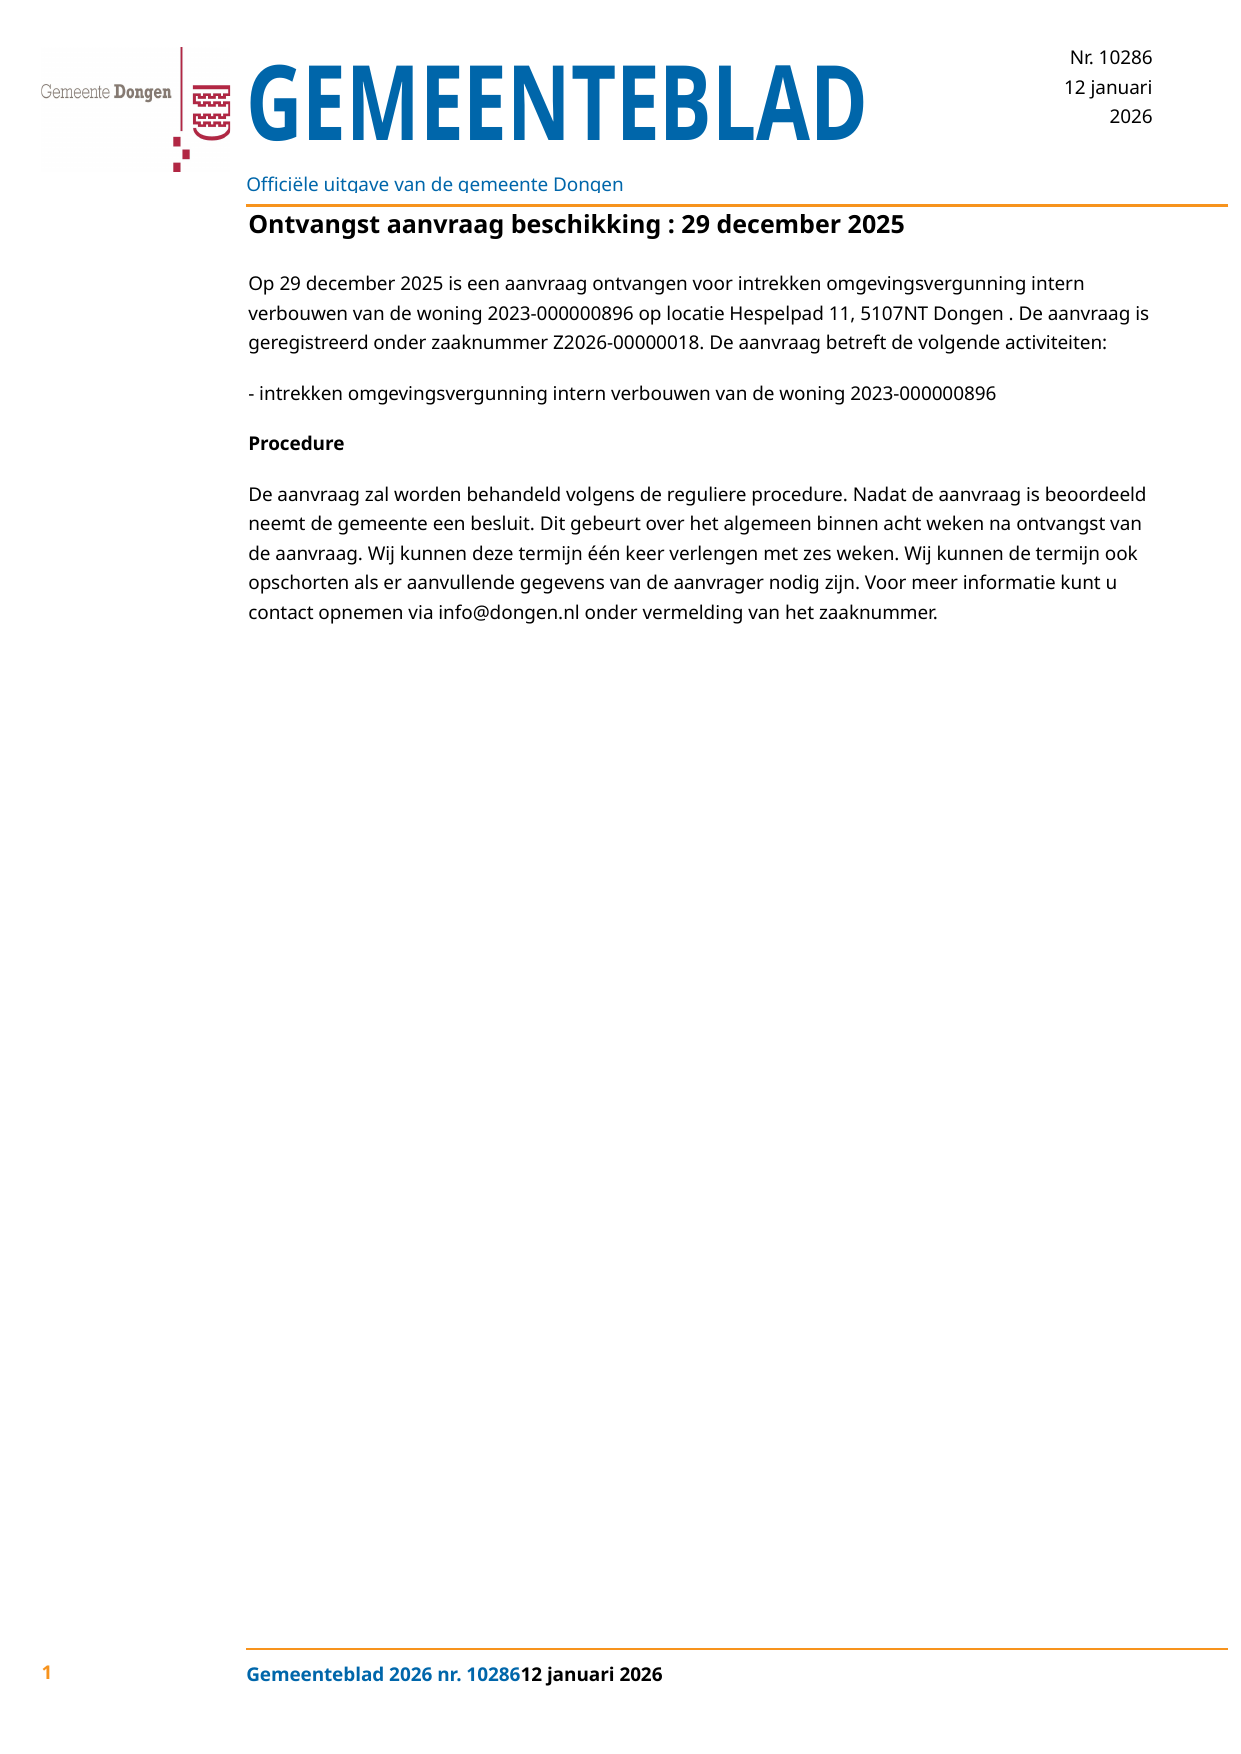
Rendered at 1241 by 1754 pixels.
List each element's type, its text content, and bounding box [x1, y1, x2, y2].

picture [41, 47, 231, 172]
text De aanvraag zal worden behandeld volgens de reguliere procedure. Nadat de aanvraag is beoordeeld neemt de gemeente een besluit. Dit gebeurt over het algemeen binnen acht weken na ontvangst van de aanvraag. Wij kunnen deze termijn één keer verlengen met zes weken. Wij kunnen de termijn ook opschorten als er aanvullende gegevens van de aanvrager nodig zijn. Voor meer informatie kunt u contact opnemen via info@dongen.nl onder vermelding van het zaaknummer. [248, 481, 1152, 625]
text Ontvangst aanvraag beschikking : 29 december 2025 [248, 207, 1152, 241]
text Procedure [248, 430, 1152, 456]
text - intrekken omgevingsvergunning intern verbouwen van de woning 2023-000000896 [248, 380, 1152, 406]
text Op 29 december 2025 is een aanvraag ontvangen voor intrekken omgevingsvergunning intern verbouwen van de woning 2023-000000896 op locatie Hespelpad 11, 5107NT Dongen . De aanvraag is geregistreerd onder zaaknummer Z2026-00000018. De aanvraag betreft de volgende activiteiten: [248, 270, 1152, 355]
